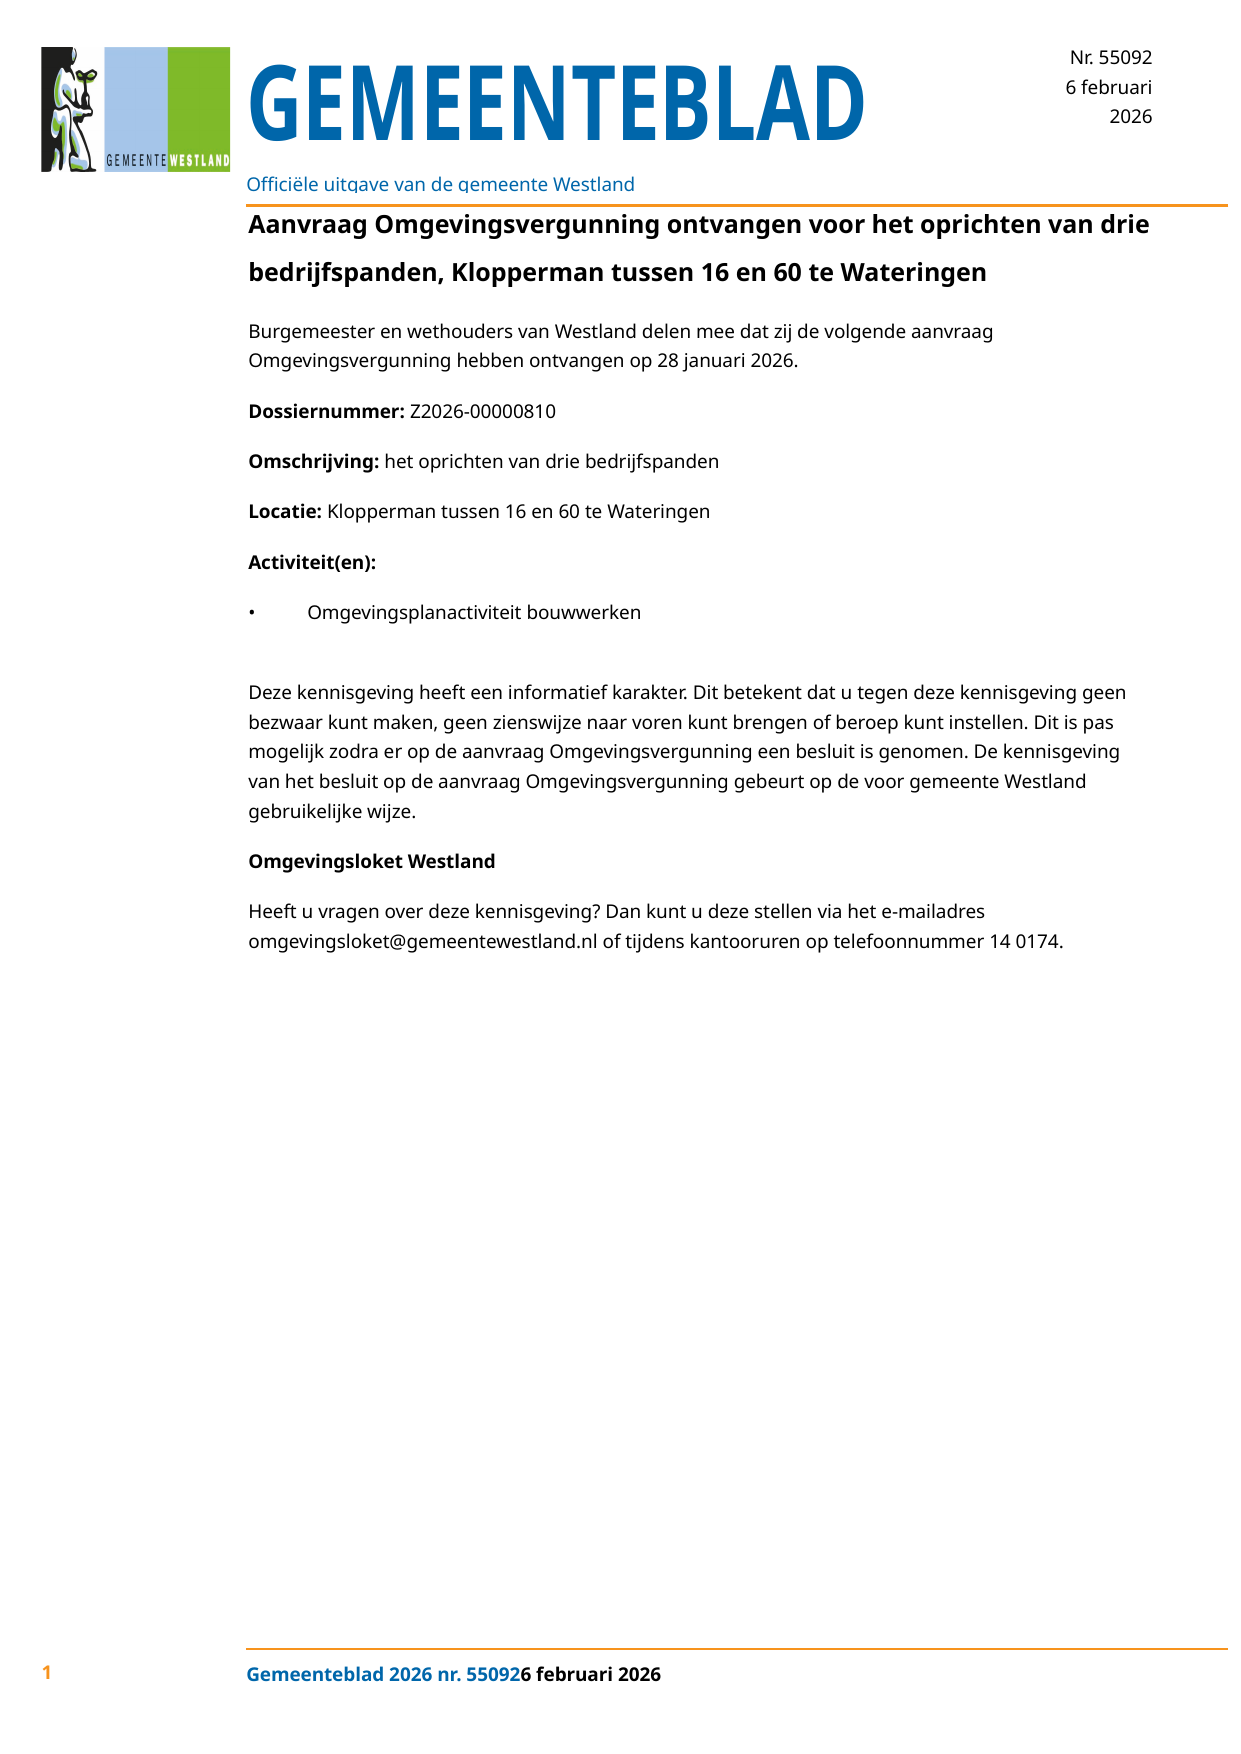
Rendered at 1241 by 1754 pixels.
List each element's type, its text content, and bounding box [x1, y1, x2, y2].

text Dossiernummer: Z2026-00000810 [248, 398, 1152, 424]
text Activiteit(en): [248, 549, 1152, 575]
text Omschrijving: het oprichten van drie bedrijfspanden [248, 448, 1152, 474]
text Deze kennisgeving heeft een informatief karakter. Dit betekent dat u tegen deze kennisgeving geen bezwaar kunt maken, geen zienswijze naar voren kunt brengen of beroep kunt instellen. Dit is pas mogelijk zodra er op de aanvraag Omgevingsvergunning een besluit is genomen. De kennisgeving van het besluit op de aanvraag Omgevingsvergunning gebeurt op de voor gemeente Westland gebruikelijke wijze. [248, 679, 1152, 824]
text Omgevingsloket Westland [248, 848, 1152, 874]
text Burgemeester en wethouders van Westland delen mee dat zij de volgende aanvraag Omgevingsvergunning hebben ontvangen op 28 januari 2026. [248, 318, 1152, 373]
list Omgevingsplanactiviteit bouwwerken [248, 599, 1152, 625]
text Heeft u vragen over deze kennisgeving? Dan kunt u deze stellen via het e-mailadres omgevingsloket@gemeentewestland.nl of tijdens kantooruren op telefoonnummer 14 0174. [248, 899, 1152, 954]
picture [41, 47, 231, 172]
text Aanvraag Omgevingsvergunning ontvangen voor het oprichten van drie bedrijfspanden, Klopperman tussen 16 en 60 te Wateringen [248, 207, 1152, 288]
text Locatie: Klopperman tussen 16 en 60 te Wateringen [248, 499, 1152, 524]
